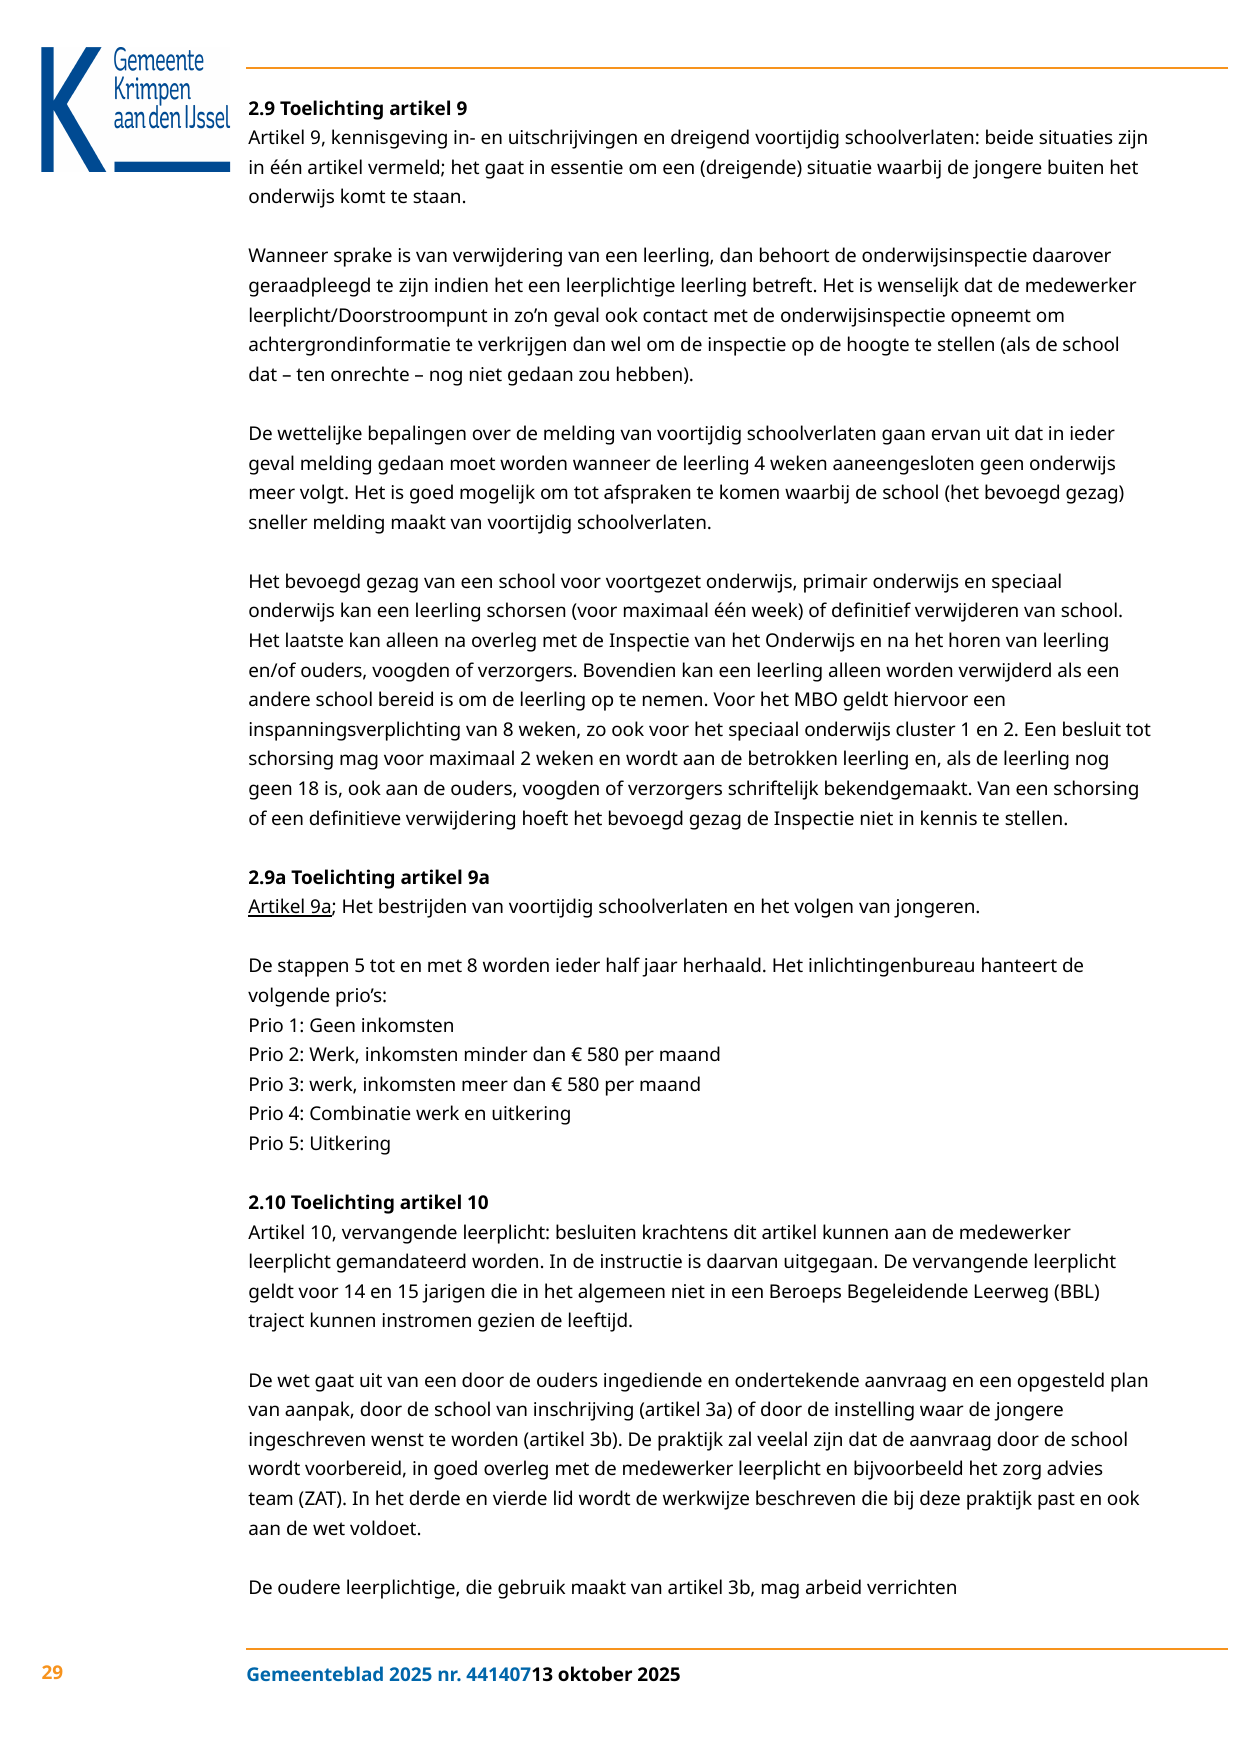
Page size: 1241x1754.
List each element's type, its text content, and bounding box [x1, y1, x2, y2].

text De stappen 5 tot en met 8 worden ieder half jaar herhaald. Het inlichtingenbureau hanteert de volgende prio’s: [248, 953, 1152, 1008]
text Artikel 9, kennisgeving in- en uitschrijvingen en dreigend voortijdig schoolverlaten: beide situaties zijn in één artikel vermeld; het gaat in essentie om een (dreigende) situatie waarbij de jongere buiten het onderwijs komt te staan. [248, 124, 1152, 209]
text Wanneer sprake is van verwijdering van een leerling, dan behoort de onderwijsinspectie daarover geraadpleegd te zijn indien het een leerplichtige leerling betreft. Het is wenselijk dat de medewerker leerplicht/Doorstroompunt in zo’n geval ook contact met de onderwijsinspectie opneemt om achtergrondinformatie te verkrijgen dan wel om de inspectie op de hoogte te stellen (als de school dat – ten onrechte – nog niet gedaan zou hebben). [248, 243, 1152, 387]
text 2.10 Toelichting artikel 10 [248, 1189, 1152, 1215]
text Prio 5: Uitkering [248, 1130, 1152, 1156]
text De wettelijke bepalingen over de melding van voortijdig schoolverlaten gaan ervan uit dat in ieder geval melding gedaan moet worden wanneer de leerling 4 weken aaneengesloten geen onderwijs meer volgt. Het is goed mogelijk om tot afspraken te komen waarbij de school (het bevoegd gezag) sneller melding maakt van voortijdig schoolverlaten. [248, 420, 1152, 535]
text 2.9 Toelichting artikel 9 [248, 95, 1152, 121]
text Prio 1: Geen inkomsten [248, 1012, 1152, 1038]
text De wet gaat uit van een door de ouders ingediende en ondertekende aanvraag en een opgesteld plan van aanpak, door de school van inschrijving (artikel 3a) of door de instelling waar de jongere ingeschreven wenst te worden (artikel 3b). De praktijk zal veelal zijn dat de aanvraag door de school wordt voorbereid, in goed overleg met de medewerker leerplicht en bijvoorbeeld het zorg advies team (ZAT). In het derde en vierde lid wordt de werkwijze beschreven die bij deze praktijk past en ook aan de wet voldoet. [248, 1367, 1152, 1541]
text Artikel 9a; Het bestrijden van voortijdig schoolverlaten en het volgen van jongeren. [248, 893, 1152, 919]
text Prio 3: werk, inkomsten meer dan € 580 per maand [248, 1071, 1152, 1097]
text Het bevoegd gezag van een school voor voortgezet onderwijs, primair onderwijs en speciaal onderwijs kan een leerling schorsen (voor maximaal één week) of definitief verwijderen van school. Het laatste kan alleen na overleg met de Inspectie van het Onderwijs en na het horen van leerling en/of ouders, voogden of verzorgers. Bovendien kan een leerling alleen worden verwijderd als een andere school bereid is om de leerling op te nemen. Voor het MBO geldt hiervoor een inspanningsverplichting van 8 weken, zo ook voor het speciaal onderwijs cluster 1 en 2. Een besluit tot schorsing mag voor maximaal 2 weken en wordt aan de betrokken leerling en, als de leerling nog geen 18 is, ook aan de ouders, voogden of verzorgers schriftelijk bekendgemaakt. Van een schorsing of een definitieve verwijdering hoeft het bevoegd gezag de Inspectie niet in kennis te stellen. [248, 568, 1152, 831]
picture [41, 47, 231, 172]
text Artikel 10, vervangende leerplicht: besluiten krachtens dit artikel kunnen aan de medewerker leerplicht gemandateerd worden. In de instructie is daarvan uitgegaan. De vervangende leerplicht geldt voor 14 en 15 jarigen die in het algemeen niet in een Beroeps Begeleidende Leerweg (BBL) traject kunnen instromen gezien de leeftijd. [248, 1219, 1152, 1333]
text Prio 4: Combinatie werk en uitkering [248, 1101, 1152, 1126]
text De oudere leerplichtige, die gebruik maakt van artikel 3b, mag arbeid verrichten [248, 1574, 1152, 1600]
text 2.9a Toelichting artikel 9a [248, 864, 1152, 890]
text Prio 2: Werk, inkomsten minder dan € 580 per maand [248, 1041, 1152, 1067]
